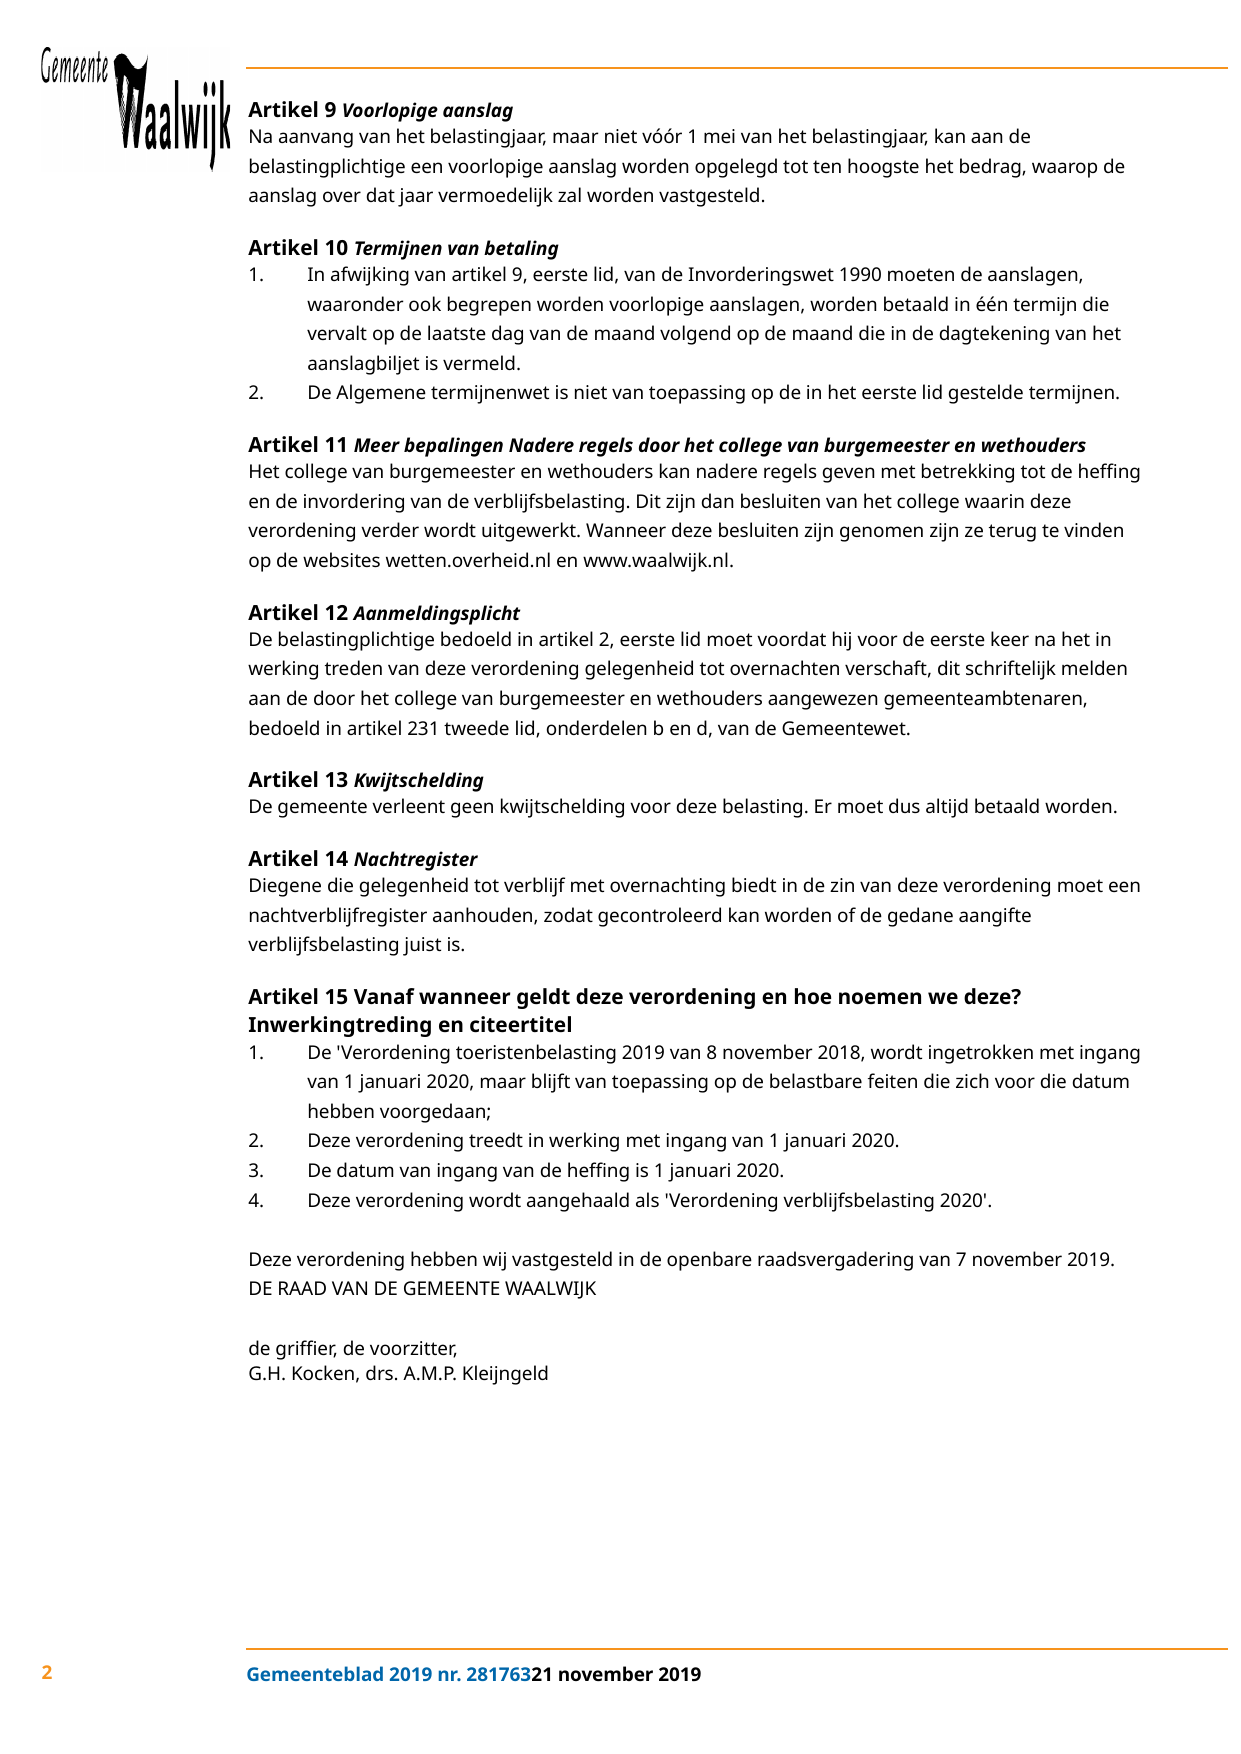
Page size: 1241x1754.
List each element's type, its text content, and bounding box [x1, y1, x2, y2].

text DE RAAD VAN DE GEMEENTE WAALWIJK [248, 1276, 1152, 1301]
text Artikel 13 Kwijtschelding [248, 765, 1152, 794]
text G.H. Kocken, drs. A.M.P. Kleijngeld [248, 1361, 1152, 1386]
text Na aanvang van het belastingjaar, maar niet vóór 1 mei van het belastingjaar, kan aan de belastingplichtige een voorlopige aanslag worden opgelegd tot ten hoogste het bedrag, waarop de aanslag over dat jaar vermoedelijk zal worden vastgesteld. [248, 123, 1152, 208]
list De datum van ingang van de heffing is 1 januari 2020. [248, 1157, 1152, 1183]
text Artikel 11 Meer bepalingen Nadere regels door het college van burgemeester en wethouders [248, 430, 1152, 458]
list De 'Verordening toeristenbelasting 2019 van 8 november 2018, wordt ingetrokken met ingang van 1 januari 2020, maar blijft van toepassing op de belastbare feiten die zich voor die datum hebben voorgedaan; [248, 1039, 1152, 1124]
text de griffier, de voorzitter, [248, 1335, 1152, 1361]
text De gemeente verleent geen kwijtschelding voor deze belasting. Er moet dus altijd betaald worden. [248, 794, 1152, 819]
text Artikel 12 Aanmeldingsplicht [248, 598, 1152, 626]
text Het college van burgemeester en wethouders kan nadere regels geven met betrekking tot de heffing en de invordering van de verblijfsbelasting. Dit zijn dan besluiten van het college waarin deze verordening verder wordt uitgewerkt. Wanneer deze besluiten zijn genomen zijn ze terug te vinden op de websites wetten.overheid.nl en www.waalwijk.nl. [248, 458, 1152, 573]
list Deze verordening wordt aangehaald als 'Verordening verblijfsbelasting 2020'. [248, 1187, 1152, 1213]
text Artikel 15 Vanaf wanneer geldt deze verordening en hoe noemen we deze? Inwerkingtreding en citeertitel [248, 982, 1152, 1039]
text Artikel 10 Termijnen van betaling [248, 233, 1152, 261]
text Artikel 9 Voorlopige aanslag [248, 95, 1152, 123]
text Deze verordening hebben wij vastgesteld in de openbare raadsvergadering van 7 november 2019. [248, 1246, 1152, 1272]
list De Algemene termijnenwet is niet van toepassing op de in het eerste lid gestelde termijnen. [248, 379, 1152, 405]
text Diegene die gelegenheid tot verblijf met overnachting biedt in de zin van deze verordening moet een nachtverblijfregister aanhouden, zodat gecontroleerd kan worden of de gedane aangifte verblijfsbelasting juist is. [248, 872, 1152, 957]
list Deze verordening treedt in werking met ingang van 1 januari 2020. [248, 1128, 1152, 1153]
picture [41, 47, 231, 172]
list In afwijking van artikel 9, eerste lid, van de Invorderingswet 1990 moeten de aanslagen, waaronder ook begrepen worden voorlopige aanslagen, worden betaald in één termijn die vervalt op de laatste dag van de maand volgend op de maand die in de dagtekening van het aanslagbiljet is vermeld. [248, 261, 1152, 376]
text De belastingplichtige bedoeld in artikel 2, eerste lid moet voordat hij voor de eerste keer na het in werking treden van deze verordening gelegenheid tot overnachten verschaft, dit schriftelijk melden aan de door het college van burgemeester en wethouders aangewezen gemeenteambtenaren, bedoeld in artikel 231 tweede lid, onderdelen b en d, van de Gemeentewet. [248, 626, 1152, 741]
text Artikel 14 Nachtregister [248, 844, 1152, 872]
